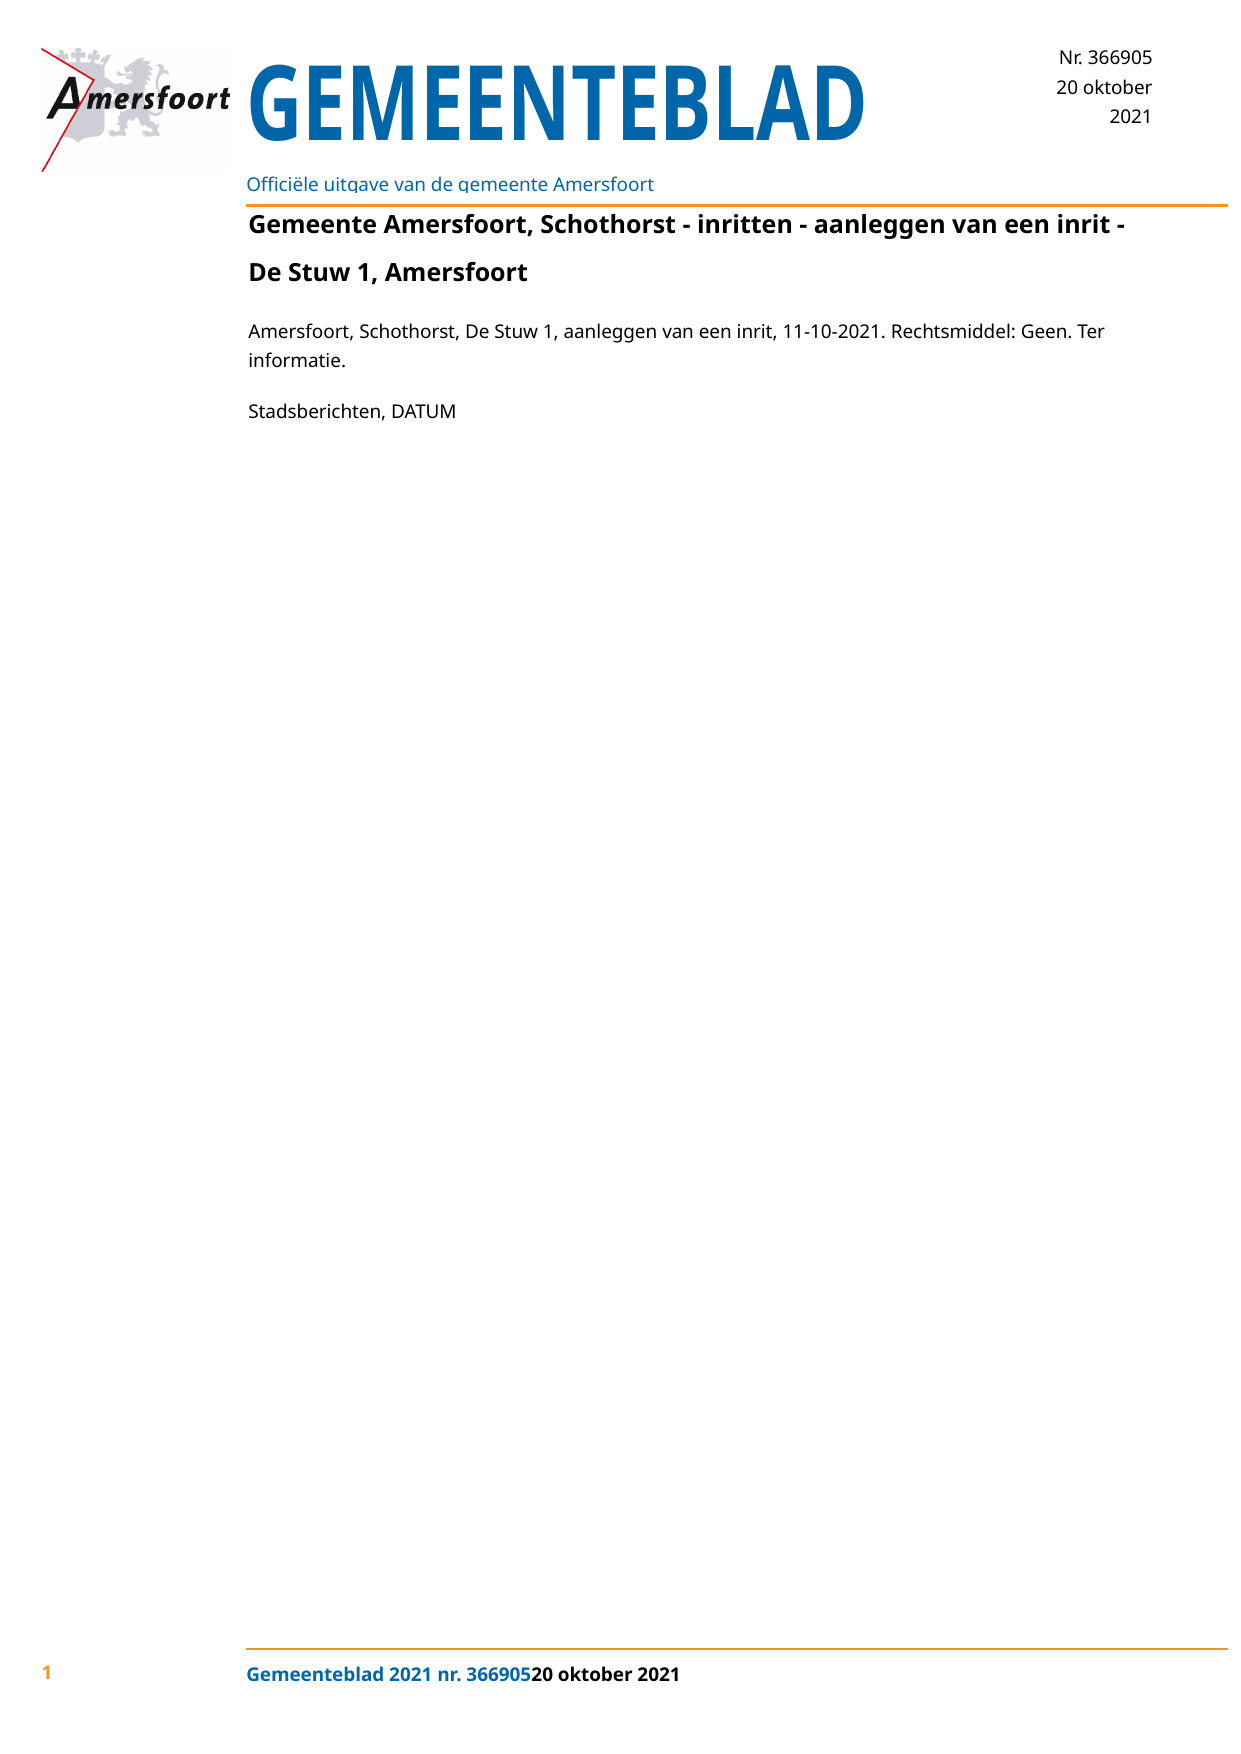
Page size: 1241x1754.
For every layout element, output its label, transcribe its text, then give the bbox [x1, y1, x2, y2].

text Amersfoort, Schothorst, De Stuw 1, aanleggen van een inrit, 11-10-2021. Rechtsmiddel: Geen. Ter informatie. [248, 318, 1152, 373]
text Stadsberichten, DATUM [248, 398, 1152, 424]
text Gemeente Amersfoort, Schothorst - inritten - aanleggen van een inrit - De Stuw 1, Amersfoort [248, 207, 1152, 288]
picture [41, 47, 231, 172]
